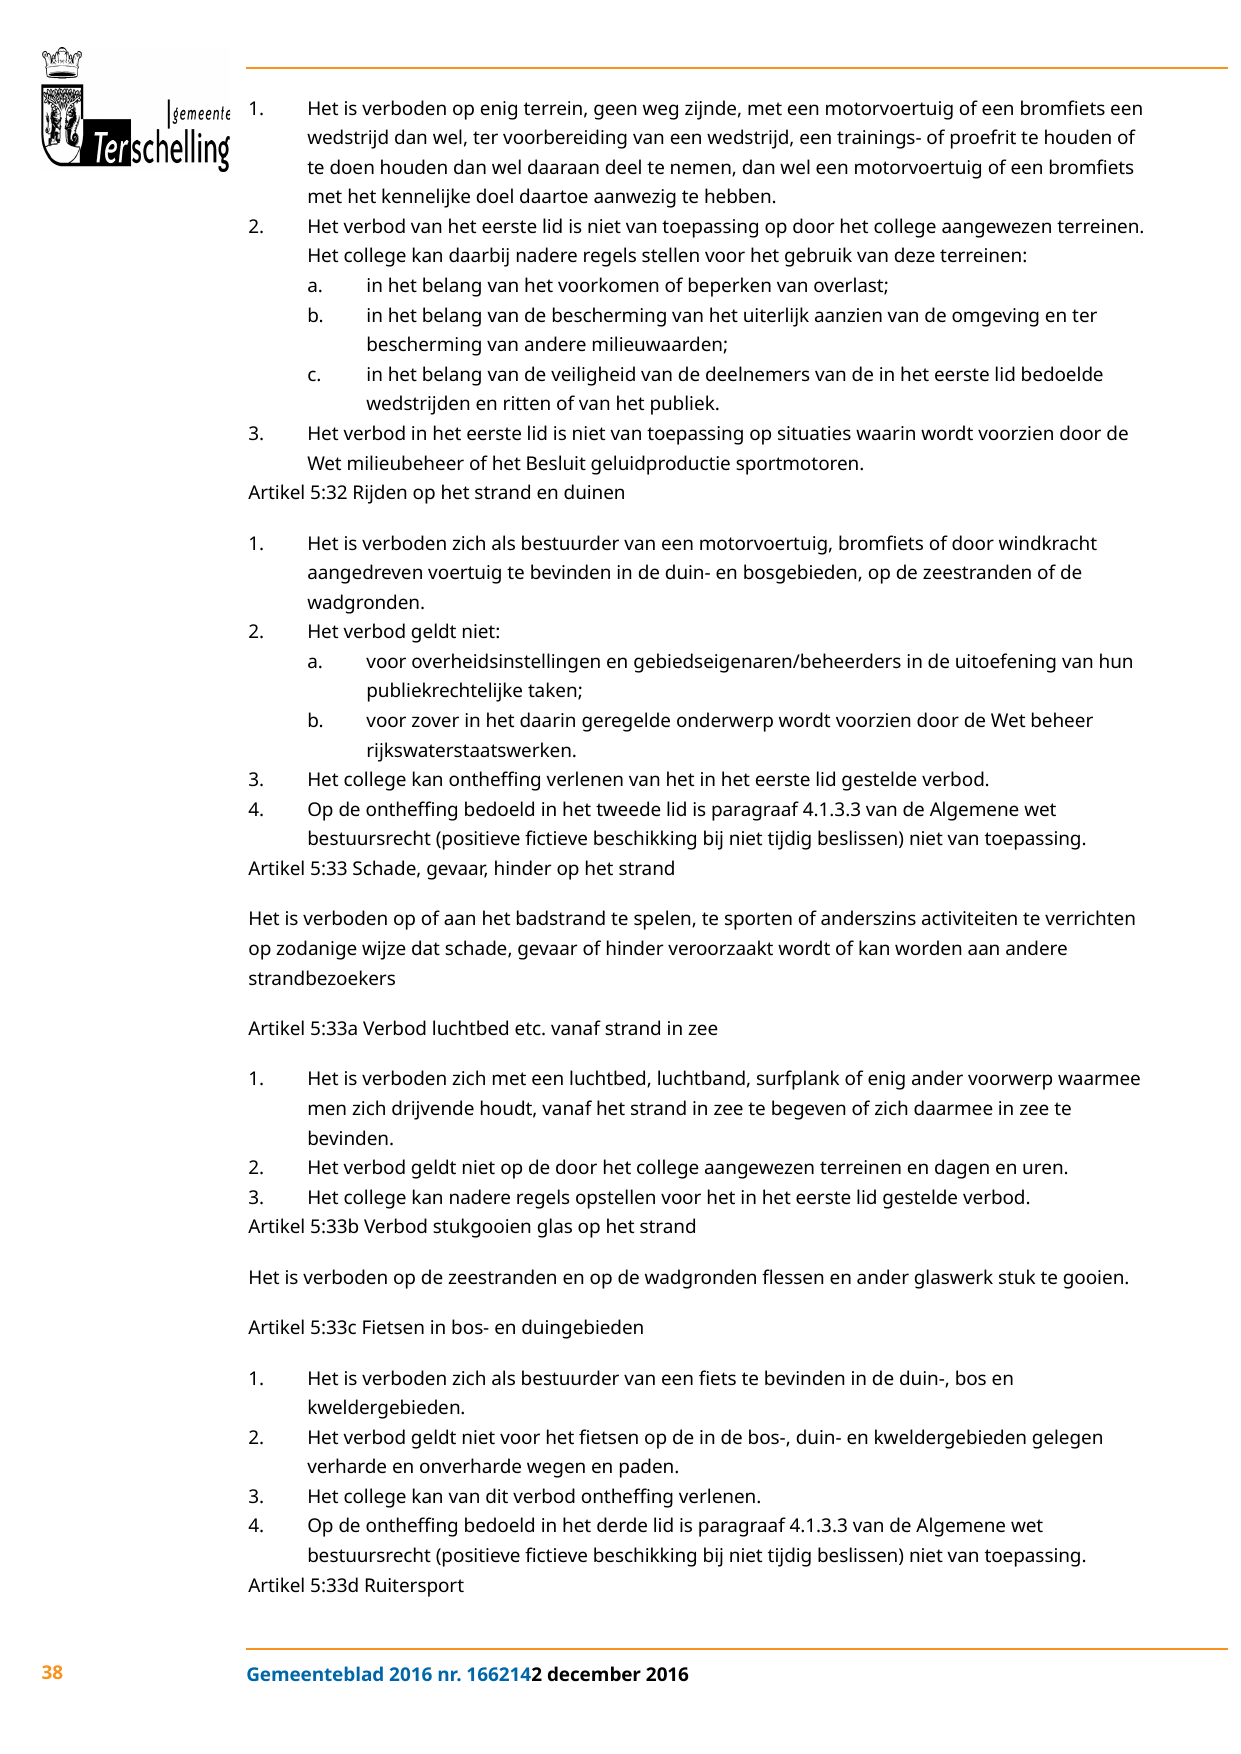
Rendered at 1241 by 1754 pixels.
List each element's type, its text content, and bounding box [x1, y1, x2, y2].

text Artikel 5:33d Ruitersport [248, 1572, 1152, 1598]
list Het verbod van het eerste lid is niet van toepassing op door het college aangewezen terreinen. Het college kan daarbij nadere regels stellen voor het gebruik van deze terreinen: [248, 213, 1152, 268]
picture [41, 47, 231, 172]
list voor zover in het daarin geregelde onderwerp wordt voorzien door de Wet beheer rijkswaterstaatswerken. [307, 707, 1152, 763]
text Het is verboden op of aan het badstrand te spelen, te sporten of anderszins activiteiten te verrichten op zodanige wijze dat schade, gevaar of hinder veroorzaakt wordt of kan worden aan andere strandbezoekers [248, 906, 1152, 991]
list in het belang van de bescherming van het uiterlijk aanzien van de omgeving en ter bescherming van andere milieuwaarden; [307, 302, 1152, 357]
list Het college kan nadere regels opstellen voor het in het eerste lid gestelde verbod. [248, 1184, 1152, 1210]
text Artikel 5:32 Rijden op het strand en duinen [248, 479, 1152, 505]
list Het is verboden op enig terrein, geen weg zijnde, met een motorvoertuig of een bromfiets een wedstrijd dan wel, ter voorbereiding van een wedstrijd, een trainings- of proefrit te houden of te doen houden dan wel daaraan deel te nemen, dan wel een motorvoertuig of een bromfiets met het kennelijke doel daartoe aanwezig te hebben. [248, 95, 1152, 209]
text Artikel 5:33c Fietsen in bos- en duingebieden [248, 1314, 1152, 1340]
list Het verbod geldt niet voor het fietsen op de in de bos-, duin- en kweldergebieden gelegen verharde en onverharde wegen en paden. [248, 1424, 1152, 1479]
list Het is verboden zich als bestuurder van een motorvoertuig, bromfiets of door windkracht aangedreven voertuig te bevinden in de duin- en bosgebieden, op de zeestranden of de wadgronden. [248, 530, 1152, 615]
list Het college kan van dit verbod ontheffing verlenen. [248, 1483, 1152, 1509]
list Op de ontheffing bedoeld in het tweede lid is paragraaf 4.1.3.3 van de Algemene wet bestuursrecht (positieve fictieve beschikking bij niet tijdig beslissen) niet van toepassing. [248, 796, 1152, 851]
list in het belang van de veiligheid van de deelnemers van de in het eerste lid bedoelde wedstrijden en ritten of van het publiek. [307, 361, 1152, 416]
list Op de ontheffing bedoeld in het derde lid is paragraaf 4.1.3.3 van de Algemene wet bestuursrecht (positieve fictieve beschikking bij niet tijdig beslissen) niet van toepassing. [248, 1513, 1152, 1568]
text Artikel 5:33a Verbod luchtbed etc. vanaf strand in zee [248, 1015, 1152, 1041]
list Het verbod geldt niet: [248, 618, 1152, 644]
text Artikel 5:33 Schade, gevaar, hinder op het strand [248, 855, 1152, 881]
list Het verbod geldt niet op de door het college aangewezen terreinen en dagen en uren. [248, 1154, 1152, 1180]
list voor overheidsinstellingen en gebiedseigenaren/beheerders in de uitoefening van hun publiekrechtelijke taken; [307, 648, 1152, 703]
text Het is verboden op de zeestranden en op de wadgronden flessen en ander glaswerk stuk te gooien. [248, 1264, 1152, 1290]
list Het verbod in het eerste lid is niet van toepassing op situaties waarin wordt voorzien door de Wet milieubeheer of het Besluit geluidproductie sportmotoren. [248, 420, 1152, 476]
list Het is verboden zich met een luchtbed, luchtband, surfplank of enig ander voorwerp waarmee men zich drijvende houdt, vanaf het strand in zee te begeven of zich daarmee in zee te bevinden. [248, 1066, 1152, 1151]
list in het belang van het voorkomen of beperken van overlast; [307, 272, 1152, 298]
list Het is verboden zich als bestuurder van een fiets te bevinden in de duin-, bos en kweldergebieden. [248, 1365, 1152, 1420]
list Het college kan ontheffing verlenen van het in het eerste lid gestelde verbod. [248, 766, 1152, 792]
text Artikel 5:33b Verbod stukgooien glas op het strand [248, 1213, 1152, 1239]
